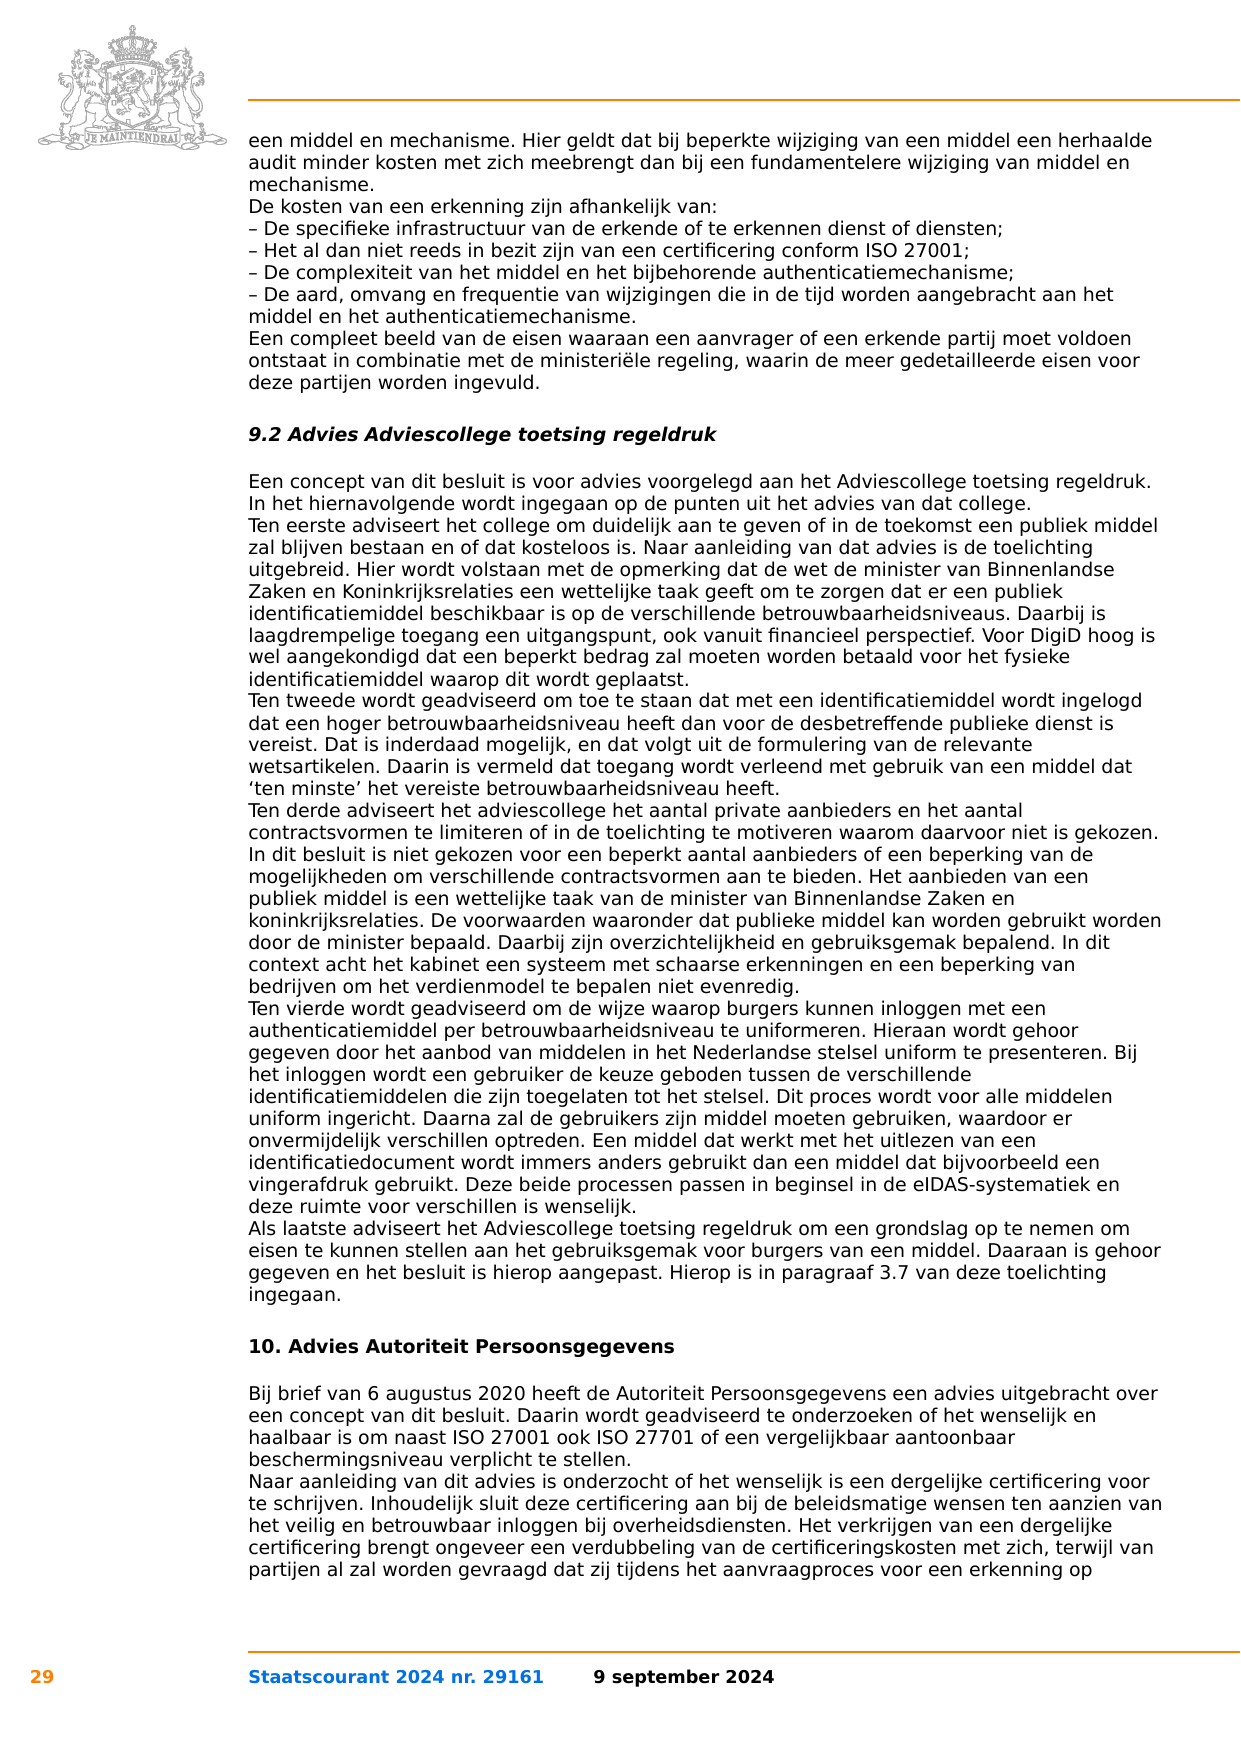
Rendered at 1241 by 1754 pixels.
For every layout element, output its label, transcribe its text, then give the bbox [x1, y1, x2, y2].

text een middel en mechanisme. Hier geldt dat bij beperkte wijziging van een middel een herhaalde audit minder kosten met zich meebrengt dan bij een fundamentelere wijziging van middel en mechanisme. [248, 130, 1163, 196]
text Een compleet beeld van de eisen waaraan een aanvrager of een erkende partij moet voldoen ontstaat in combinatie met de ministeriële regeling, waarin de meer gedetailleerde eisen voor deze partijen worden ingevuld. [248, 328, 1163, 394]
text Als laatste adviseert het Adviescollege toetsing regeldruk om een grondslag op te nemen om eisen te kunnen stellen aan het gebruiksgemak voor burgers van een middel. Daaraan is gehoor gegeven en het besluit is hierop aangepast. Hierop is in paragraaf 3.7 van deze toelichting ingegaan. [248, 1218, 1163, 1306]
text – Het al dan niet reeds in bezit zijn van een certificering conform ISO 27001; [248, 240, 1163, 262]
text Bij brief van 6 augustus 2020 heeft de Autoriteit Persoonsgegevens een advies uitgebracht over een concept van dit besluit. Daarin wordt geadviseerd te onderzoeken of het wenselijk en haalbaar is om naast ISO 27001 ook ISO 27701 of een vergelijkbaar aantoonbaar beschermingsniveau verplicht te stellen. [248, 1383, 1163, 1471]
text – De specifieke infrastructuur van de erkende of te erkennen dienst of diensten; [248, 218, 1163, 240]
text Een concept van dit besluit is voor advies voorgelegd aan het Adviescollege toetsing regeldruk. In het hiernavolgende wordt ingegaan op de punten uit het advies van dat college. [248, 471, 1163, 514]
text Naar aanleiding van dit advies is onderzocht of het wenselijk is een dergelijke certificering voor te schrijven. Inhoudelijk sluit deze certificering aan bij de beleidsmatige wensen ten aanzien van het veilig en betrouwbaar inloggen bij overheidsdiensten. Het verkrijgen van een dergelijke certificering brengt ongeveer een verdubbeling van de certificeringskosten met zich, terwijl van partijen al zal worden gevraagd dat zij tijdens het aanvraagproces voor een erkenning op [248, 1471, 1163, 1581]
text – De aard, omvang en frequentie van wijzigingen die in de tijd worden aangebracht aan het middel en het authenticatiemechanisme. [248, 284, 1163, 328]
text Ten vierde wordt geadviseerd om de wijze waarop burgers kunnen inloggen met een authenticatiemiddel per betrouwbaarheidsniveau te uniformeren. Hieraan wordt gehoor gegeven door het aanbod van middelen in het Nederlandse stelsel uniform te presenteren. Bij het inloggen wordt een gebruiker de keuze geboden tussen de verschillende identificatiemiddelen die zijn toegelaten tot het stelsel. Dit proces wordt voor alle middelen uniform ingericht. Daarna zal de gebruikers zijn middel moeten gebruiken, waardoor er onvermijdelijk verschillen optreden. Een middel dat werkt met het uitlezen van een identificatiedocument wordt immers anders gebruikt dan een middel dat bijvoorbeeld een vingerafdruk gebruikt. Deze beide processen passen in beginsel in de eIDAS-systematiek en deze ruimte voor verschillen is wenselijk. [248, 998, 1163, 1218]
text Ten eerste adviseert het college om duidelijk aan te geven of in de toekomst een publiek middel zal blijven bestaan en of dat kosteloos is. Naar aanleiding van dat advies is de toelichting uitgebreid. Hier wordt volstaan met de opmerking dat de wet de minister van Binnenlandse Zaken en Koninkrijksrelaties een wettelijke taak geeft om te zorgen dat er een publiek identificatiemiddel beschikbaar is op de verschillende betrouwbaarheidsniveaus. Daarbij is laagdrempelige toegang een uitgangspunt, ook vanuit financieel perspectief. Voor DigiD hoog is wel aangekondigd dat een beperkt bedrag zal moeten worden betaald voor het fysieke identificatiemiddel waarop dit wordt geplaatst. [248, 514, 1163, 690]
text Ten tweede wordt geadviseerd om toe te staan dat met een identificatiemiddel wordt ingelogd dat een hoger betrouwbaarheidsniveau heeft dan voor de desbetreffende publieke dienst is vereist. Dat is inderdaad mogelijk, en dat volgt uit de formulering van de relevante wetsartikelen. Daarin is vermeld dat toegang wordt verleend met gebruik van een middel dat ‘ten minste’ het vereiste betrouwbaarheidsniveau heeft. [248, 690, 1163, 800]
text – De complexiteit van het middel en het bijbehorende authenticatiemechanisme; [248, 262, 1163, 284]
subtitle 9.2 Advies Adviescollege toetsing regeldruk [248, 424, 1163, 446]
text De kosten van een erkenning zijn afhankelijk van: [248, 196, 1163, 218]
picture [38, 25, 227, 150]
text Ten derde adviseert het adviescollege het aantal private aanbieders en het aantal contractsvormen te limiteren of in de toelichting te motiveren waarom daarvoor niet is gekozen. In dit besluit is niet gekozen voor een beperkt aantal aanbieders of een beperking van de mogelijkheden om verschillende contractsvormen aan te bieden. Het aanbieden van een publiek middel is een wettelijke taak van de minister van Binnenlandse Zaken en koninkrijksrelaties. De voorwaarden waaronder dat publieke middel kan worden gebruikt worden door de minister bepaald. Daarbij zijn overzichtelijkheid en gebruiksgemak bepalend. In dit context acht het kabinet een systeem met schaarse erkenningen en een beperking van bedrijven om het verdienmodel te bepalen niet evenredig. [248, 800, 1163, 998]
subtitle 10. Advies Autoriteit Persoonsgegevens [248, 1336, 1163, 1358]
